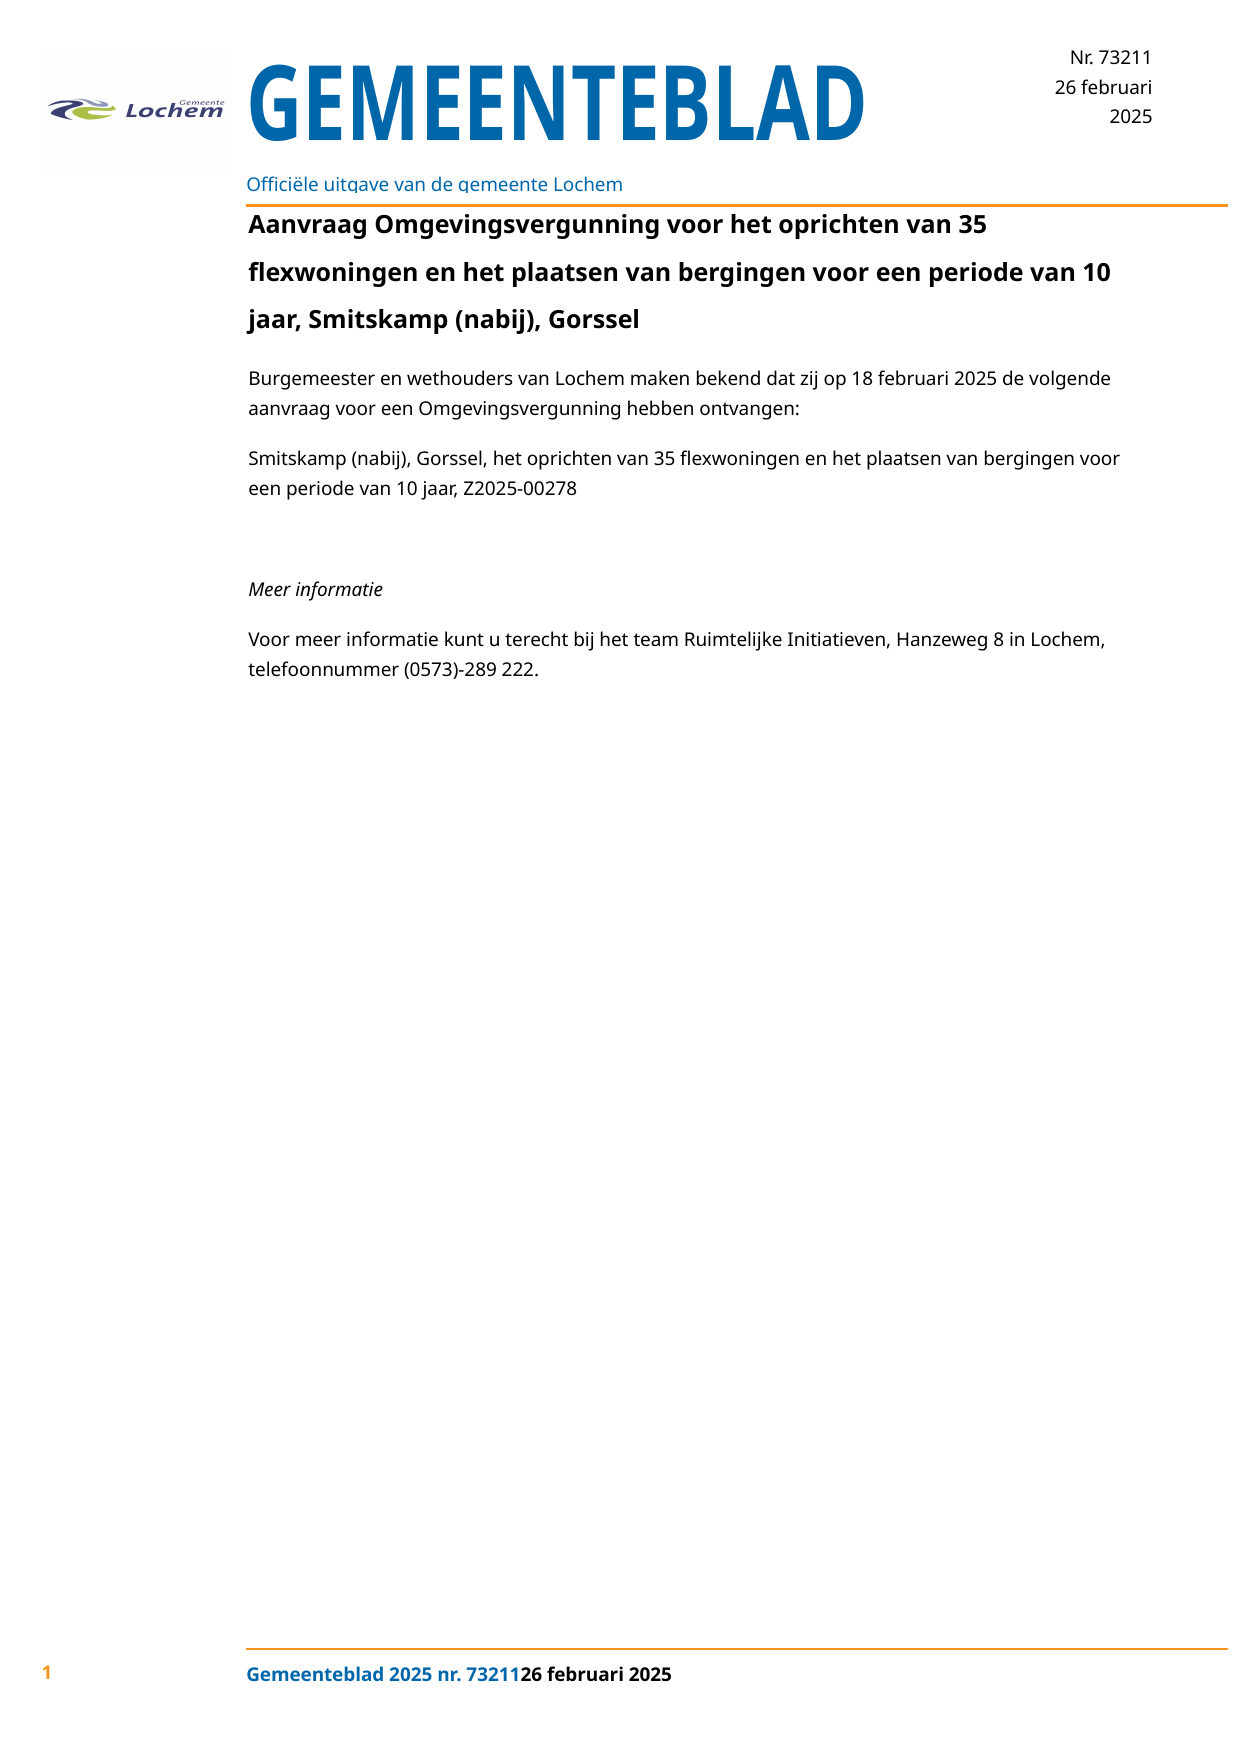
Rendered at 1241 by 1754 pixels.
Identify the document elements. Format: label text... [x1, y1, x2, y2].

text Smitskamp (nabij), Gorssel, het oprichten van 35 flexwoningen en het plaatsen van bergingen voor een periode van 10 jaar, Z2025-00278 [248, 446, 1152, 501]
text Aanvraag Omgevingsvergunning voor het oprichten van 35 flexwoningen en het plaatsen van bergingen voor een periode van 10 jaar, Smitskamp (nabij), Gorssel [248, 207, 1152, 336]
text Meer informatie [248, 576, 1152, 602]
text Burgemeester en wethouders van Lochem maken bekend dat zij op 18 februari 2025 de volgende aanvraag voor een Omgevingsvergunning hebben ontvangen: [248, 366, 1152, 421]
text Voor meer informatie kunt u terecht bij het team Ruimtelijke Initiatieven, Hanzeweg 8 in Lochem, telefoonnummer (0573)-289 222. [248, 626, 1152, 682]
picture [41, 47, 231, 172]
